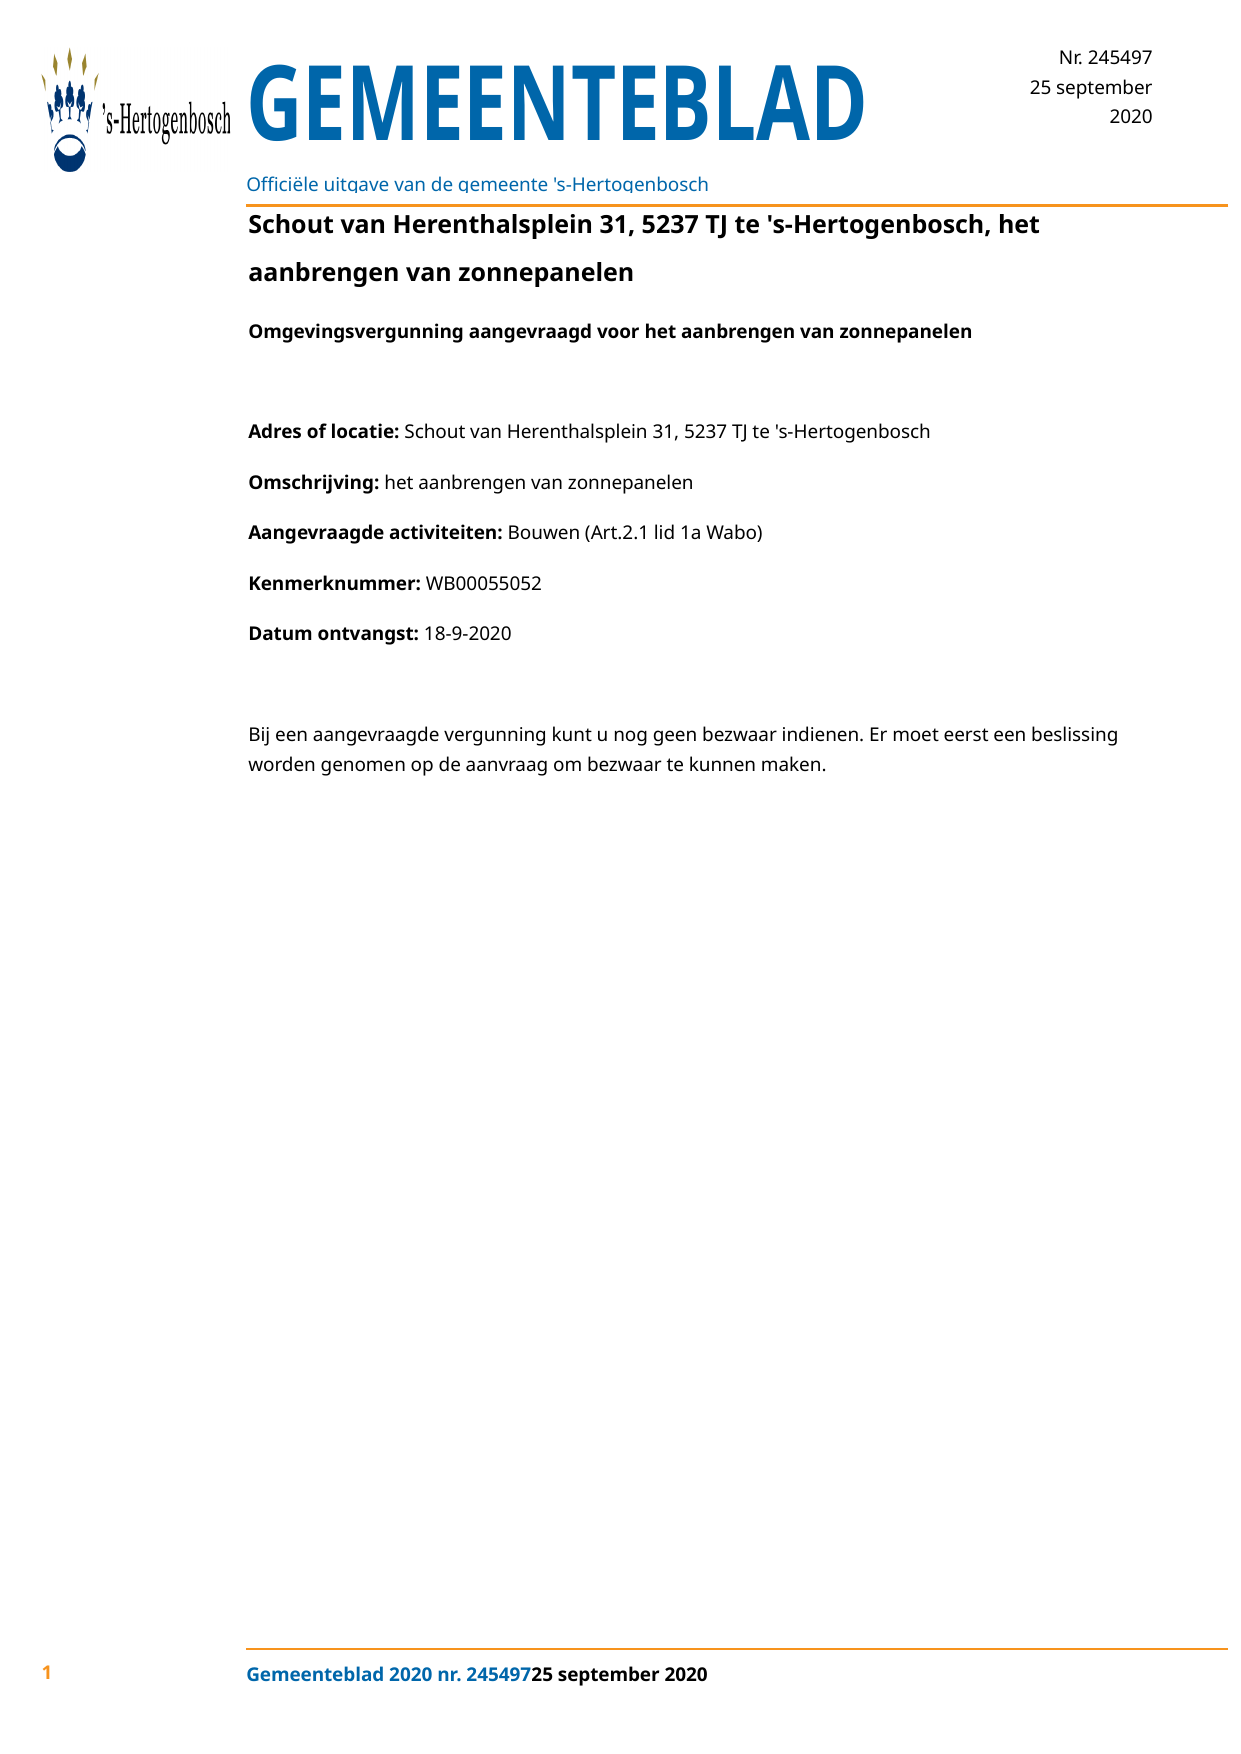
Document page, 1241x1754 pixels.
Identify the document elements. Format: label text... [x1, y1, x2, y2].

text Kenmerknummer: WB00055052 [248, 570, 1152, 596]
text Aangevraagde activiteiten: Bouwen (Art.2.1 lid 1a Wabo) [248, 519, 1152, 545]
text Schout van Herenthalsplein 31, 5237 TJ te 's-Hertogenbosch, het aanbrengen van zonnepanelen [248, 207, 1152, 288]
text Omgevingsvergunning aangevraagd voor het aanbrengen van zonnepanelen [248, 318, 1152, 344]
text Bij een aangevraagde vergunning kunt u nog geen bezwaar indienen. Er moet eerst een beslissing worden genomen op de aanvraag om bezwaar te kunnen maken. [248, 721, 1152, 777]
text Datum ontvangst: 18-9-2020 [248, 620, 1152, 646]
text Adres of locatie: Schout van Herenthalsplein 31, 5237 TJ te 's-Hertogenbosch [248, 419, 1152, 444]
text Omschrijving: het aanbrengen van zonnepanelen [248, 469, 1152, 495]
picture [41, 47, 231, 172]
